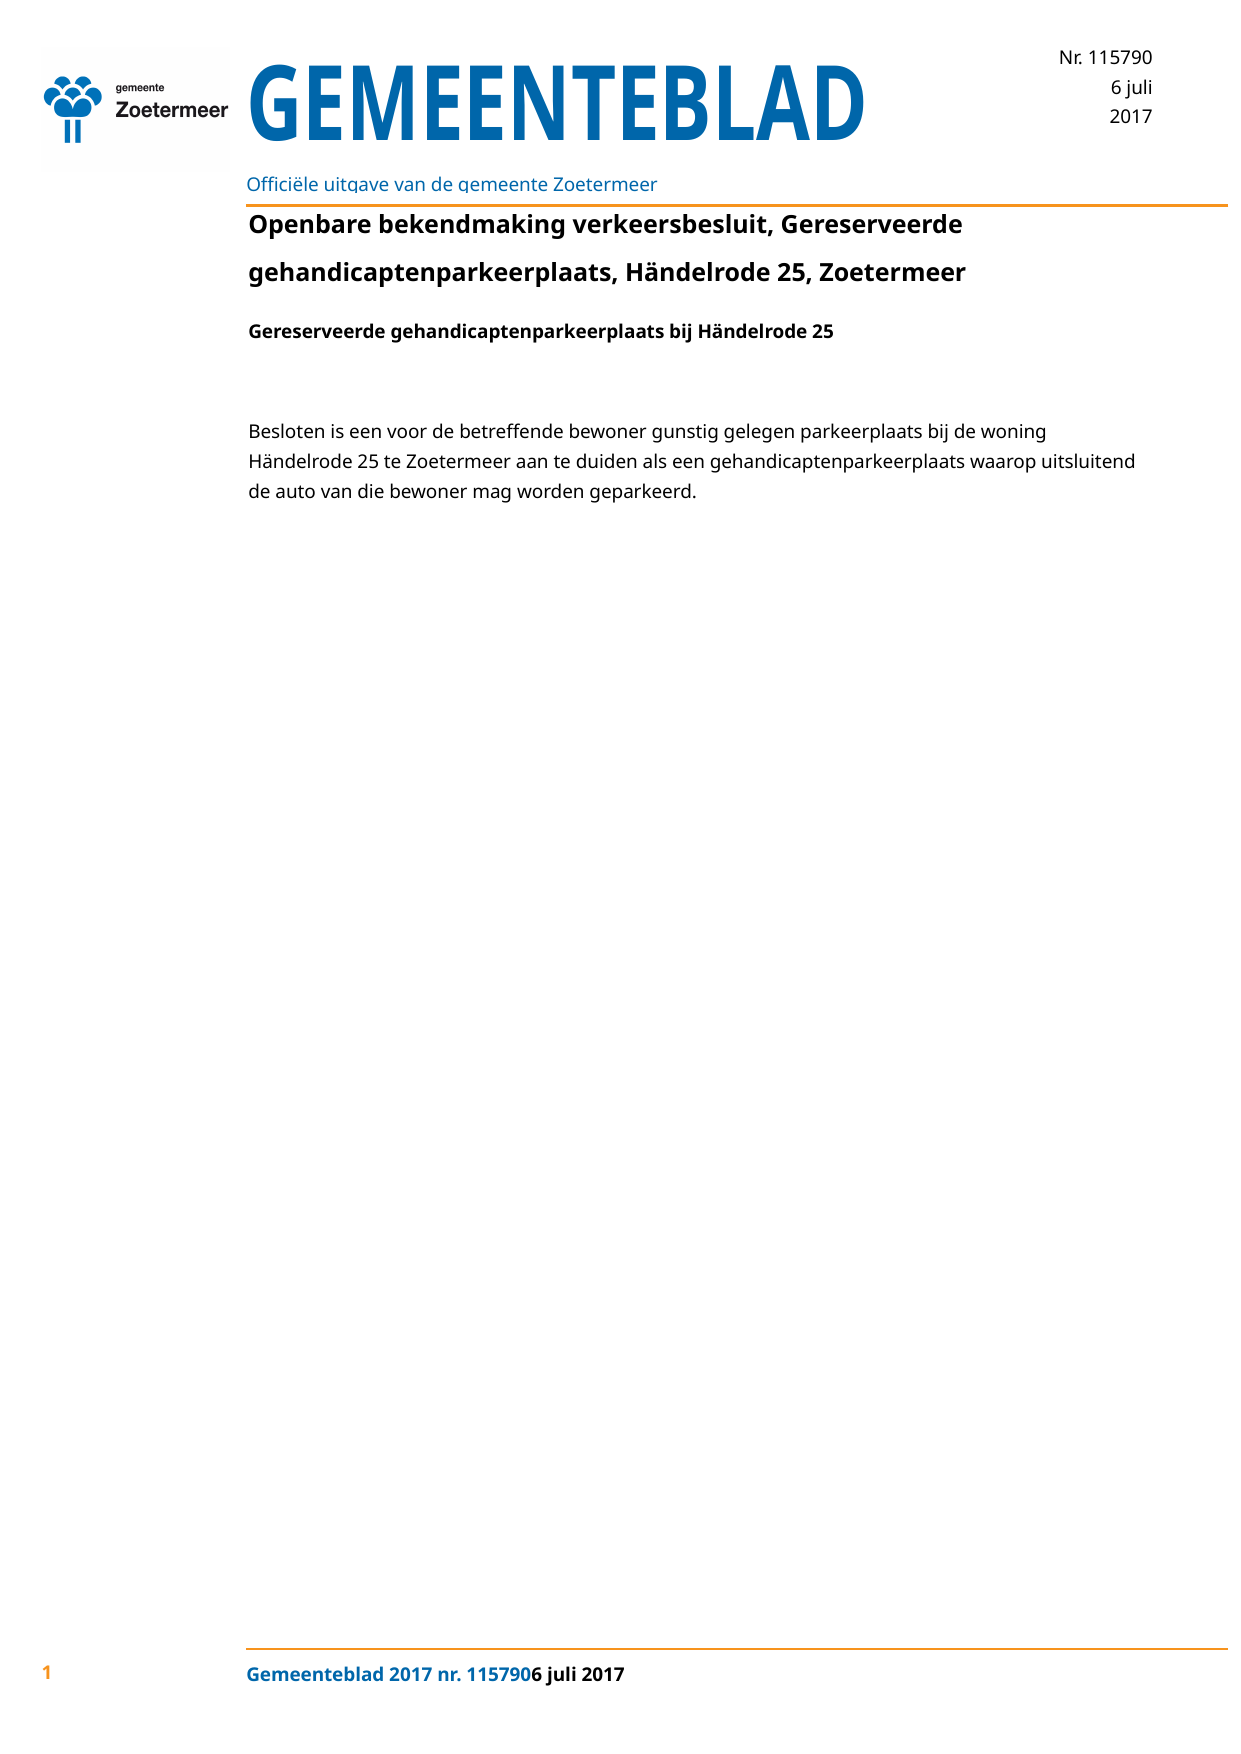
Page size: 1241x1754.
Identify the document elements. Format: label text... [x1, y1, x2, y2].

picture [41, 47, 231, 172]
text Gereserveerde gehandicaptenparkeerplaats bij Händelrode 25 [248, 318, 1152, 344]
text Openbare bekendmaking verkeersbesluit, Gereserveerde gehandicaptenparkeerplaats, Händelrode 25, Zoetermeer [248, 207, 1152, 288]
text Besloten is een voor de betreffende bewoner gunstig gelegen parkeerplaats bij de woning Händelrode 25 te Zoetermeer aan te duiden als een gehandicaptenparkeerplaats waarop uitsluitend de auto van die bewoner mag worden geparkeerd. [248, 419, 1152, 504]
